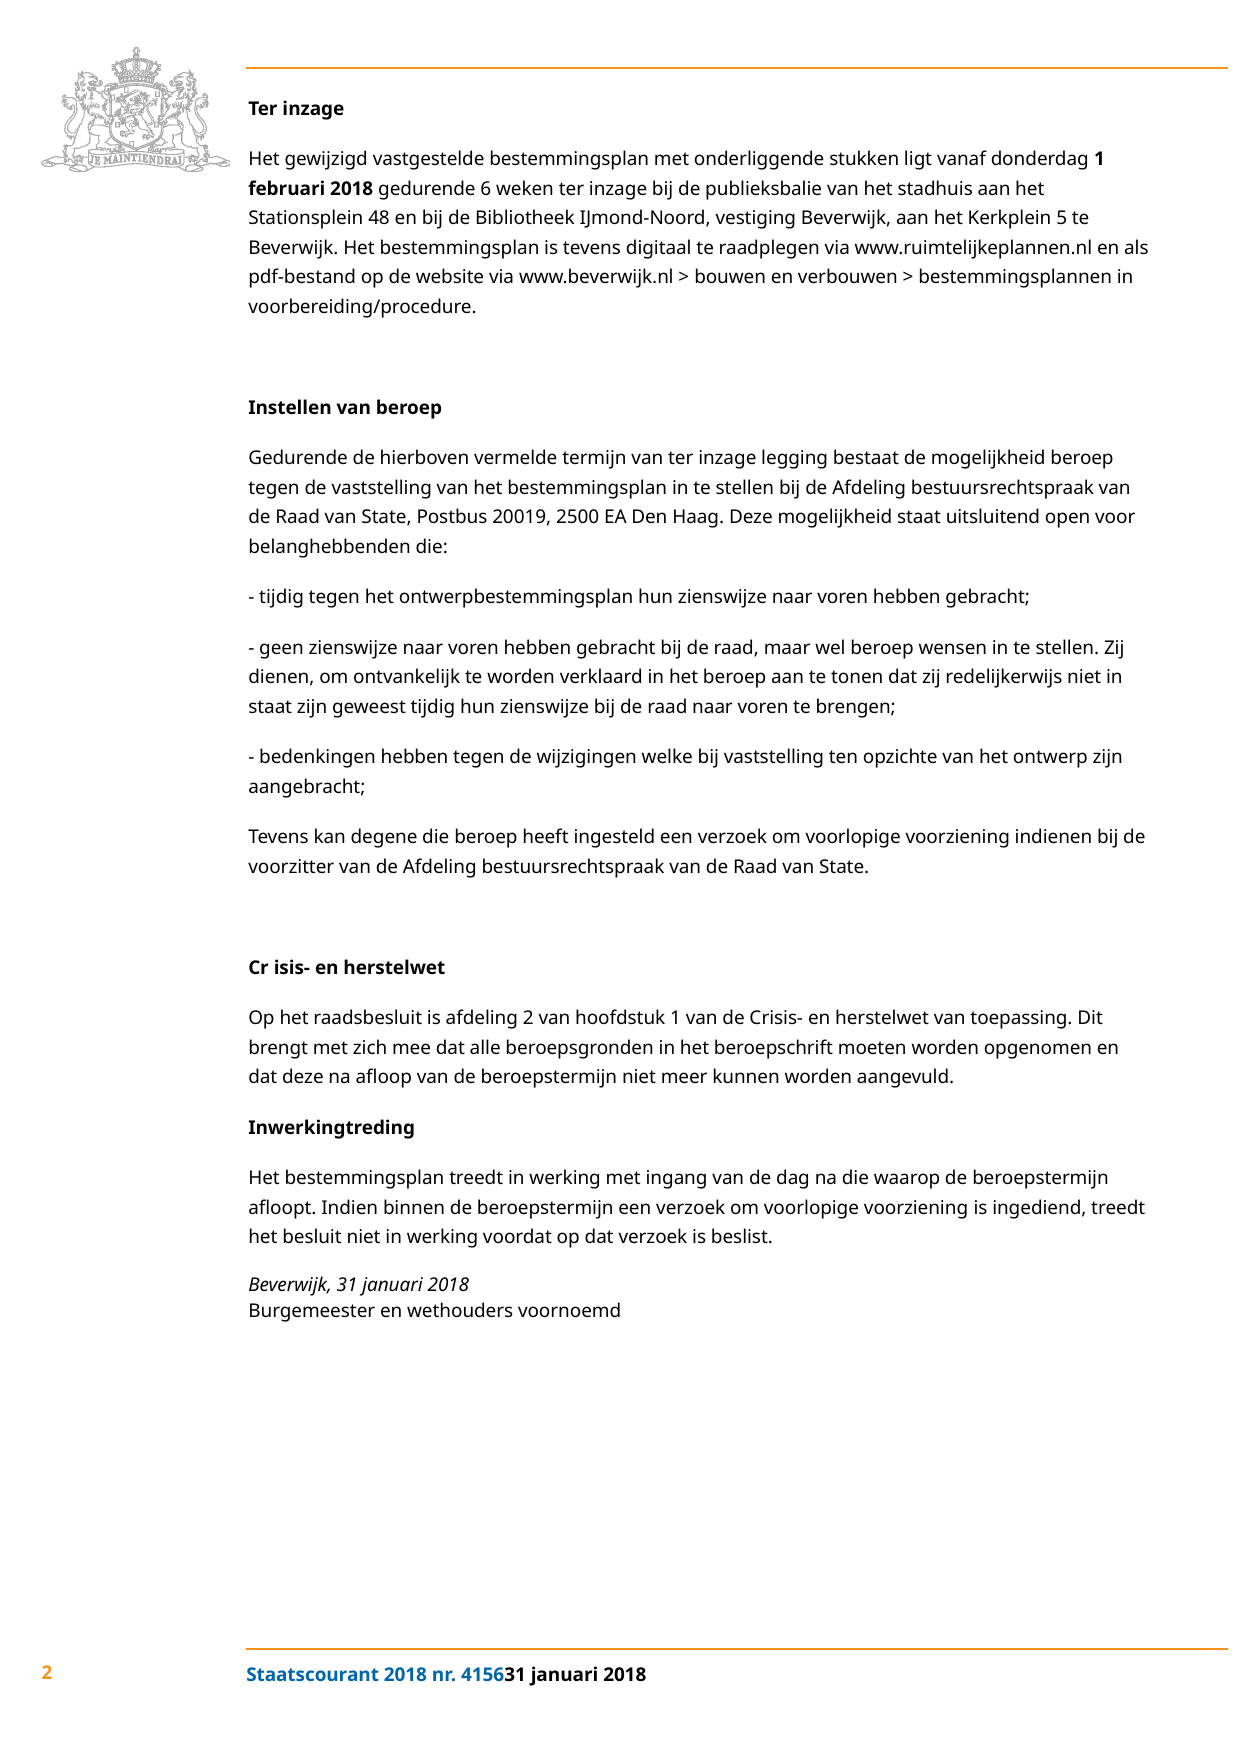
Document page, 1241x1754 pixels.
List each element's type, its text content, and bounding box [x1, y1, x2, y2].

text Op het raadsbesluit is afdeling 2 van hoofdstuk 1 van de Crisis- en herstelwet van toepassing. Dit brengt met zich mee dat alle beroepsgronden in het beroepschrift moeten worden opgenomen en dat deze na afloop van de beroepstermijn niet meer kunnen worden aangevuld. [248, 1004, 1152, 1089]
text Inwerkingtreding [248, 1114, 1152, 1140]
text Het gewijzigd vastgestelde bestemmingsplan met onderliggende stukken ligt vanaf donderdag 1 februari 2018 gedurende 6 weken ter inzage bij de publieksbalie van het stadhuis aan het Stationsplein 48 en bij de Bibliotheek IJmond-Noord, vestiging Beverwijk, aan het Kerkplein 5 te Beverwijk. Het bestemmingsplan is tevens digitaal te raadplegen via www.ruimtelijkeplannen.nl en als pdf-bestand op de website via www.beverwijk.nl > bouwen en verbouwen > bestemmingsplannen in voorbereiding/procedure. [248, 145, 1152, 319]
text Ter inzage [248, 95, 1152, 121]
text Het bestemmingsplan treedt in werking met ingang van de dag na die waarop de beroepstermijn afloopt. Indien binnen de beroepstermijn een verzoek om voorlopige voorziening is ingediend, treedt het besluit niet in werking voordat op dat verzoek is beslist. [248, 1164, 1152, 1249]
text Gedurende de hierboven vermelde termijn van ter inzage legging bestaat de mogelijkheid beroep tegen de vaststelling van het bestemmingsplan in te stellen bij de Afdeling bestuursrechtspraak van de Raad van State, Postbus 20019, 2500 EA Den Haag. Deze mogelijkheid staat uitsluitend open voor belanghebbenden die: [248, 444, 1152, 559]
text - tijdig tegen het ontwerpbestemmingsplan hun zienswijze naar voren hebben gebracht; [248, 583, 1152, 609]
text Burgemeester en wethouders voornoemd [248, 1297, 1152, 1323]
text Beverwijk, 31 januari 2018 [248, 1271, 1152, 1297]
text - bedenkingen hebben tegen de wijzigingen welke bij vaststelling ten opzichte van het ontwerp zijn aangebracht; [248, 743, 1152, 799]
text Cr isis- en herstelwet [248, 954, 1152, 980]
text Instellen van beroep [248, 394, 1152, 420]
picture [41, 47, 231, 172]
text - geen zienswijze naar voren hebben gebracht bij de raad, maar wel beroep wensen in te stellen. Zij dienen, om ontvankelijk te worden verklaard in het beroep aan te tonen dat zij redelijkerwijs niet in staat zijn geweest tijdig hun zienswijze bij de raad naar voren te brengen; [248, 634, 1152, 719]
text Tevens kan degene die beroep heeft ingesteld een verzoek om voorlopige voorziening indienen bij de voorzitter van de Afdeling bestuursrechtspraak van de Raad van State. [248, 823, 1152, 879]
